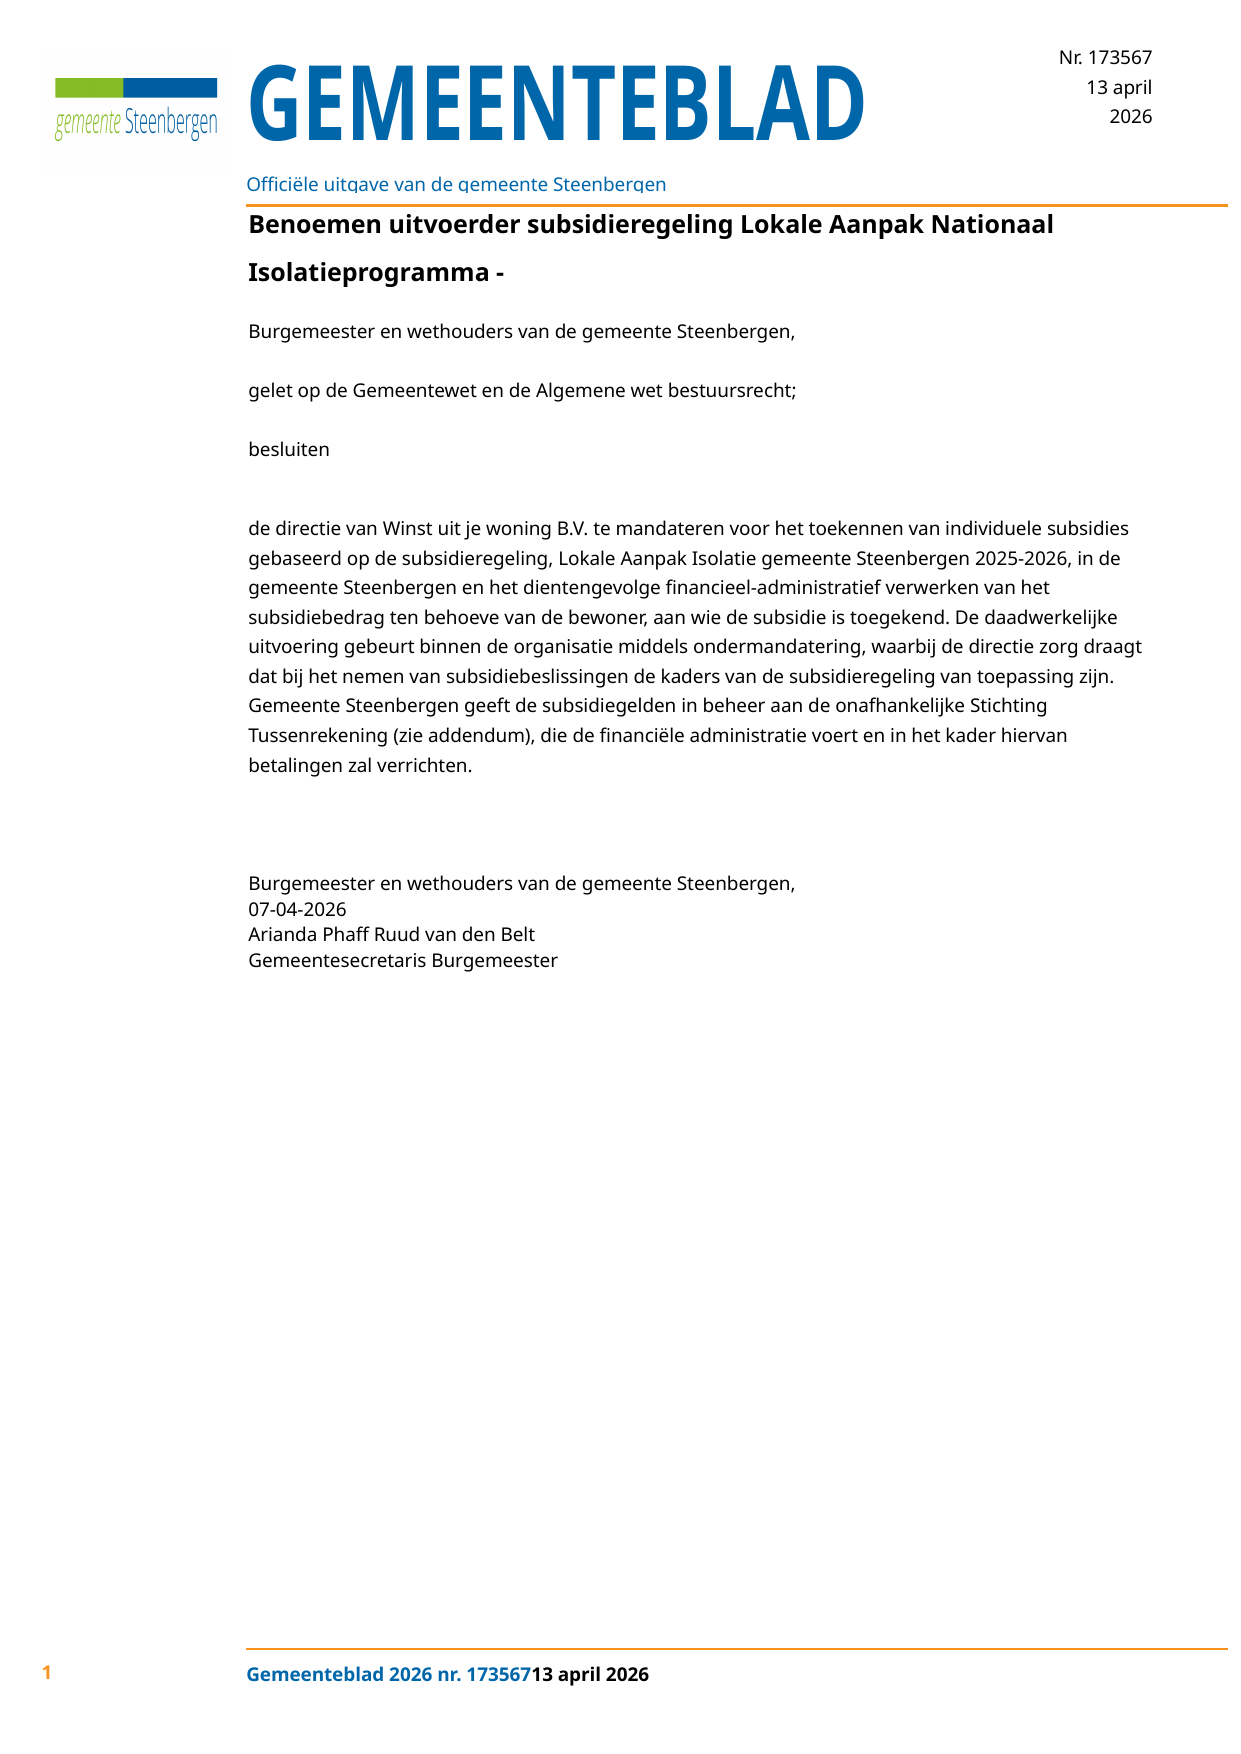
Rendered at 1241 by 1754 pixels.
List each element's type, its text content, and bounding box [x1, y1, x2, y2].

text Burgemeester en wethouders van de gemeente Steenbergen, [248, 318, 1152, 344]
text Gemeente Steenbergen geeft de subsidiegelden in beheer aan de onafhankelijke Stichting Tussenrekening (zie addendum), die de financiële administratie voert en in het kader hiervan betalingen zal verrichten. [248, 693, 1152, 777]
text 07-04-2026 [248, 896, 1152, 922]
text Arianda Phaff Ruud van den Belt [248, 922, 1152, 947]
text besluiten [248, 436, 1152, 462]
picture [41, 47, 231, 172]
text gelet op de Gemeentewet en de Algemene wet bestuursrecht; [248, 377, 1152, 403]
text de directie van Winst uit je woning B.V. te mandateren voor het toekennen van individuele subsidies gebaseerd op de subsidieregeling, Lokale Aanpak Isolatie gemeente Steenbergen 2025-2026, in de gemeente Steenbergen en het dientengevolge financieel-administratief verwerken van het subsidiebedrag ten behoeve van de bewoner, aan wie de subsidie is toegekend. De daadwerkelijke uitvoering gebeurt binnen de organisatie middels ondermandatering, waarbij de directie zorg draagt dat bij het nemen van subsidiebeslissingen de kaders van de subsidieregeling van toepassing zijn. [248, 515, 1152, 689]
text Burgemeester en wethouders van de gemeente Steenbergen, [248, 870, 1152, 896]
text Benoemen uitvoerder subsidieregeling Lokale Aanpak Nationaal Isolatieprogramma - [248, 207, 1152, 288]
text Gemeentesecretaris Burgemeester [248, 947, 1152, 973]
